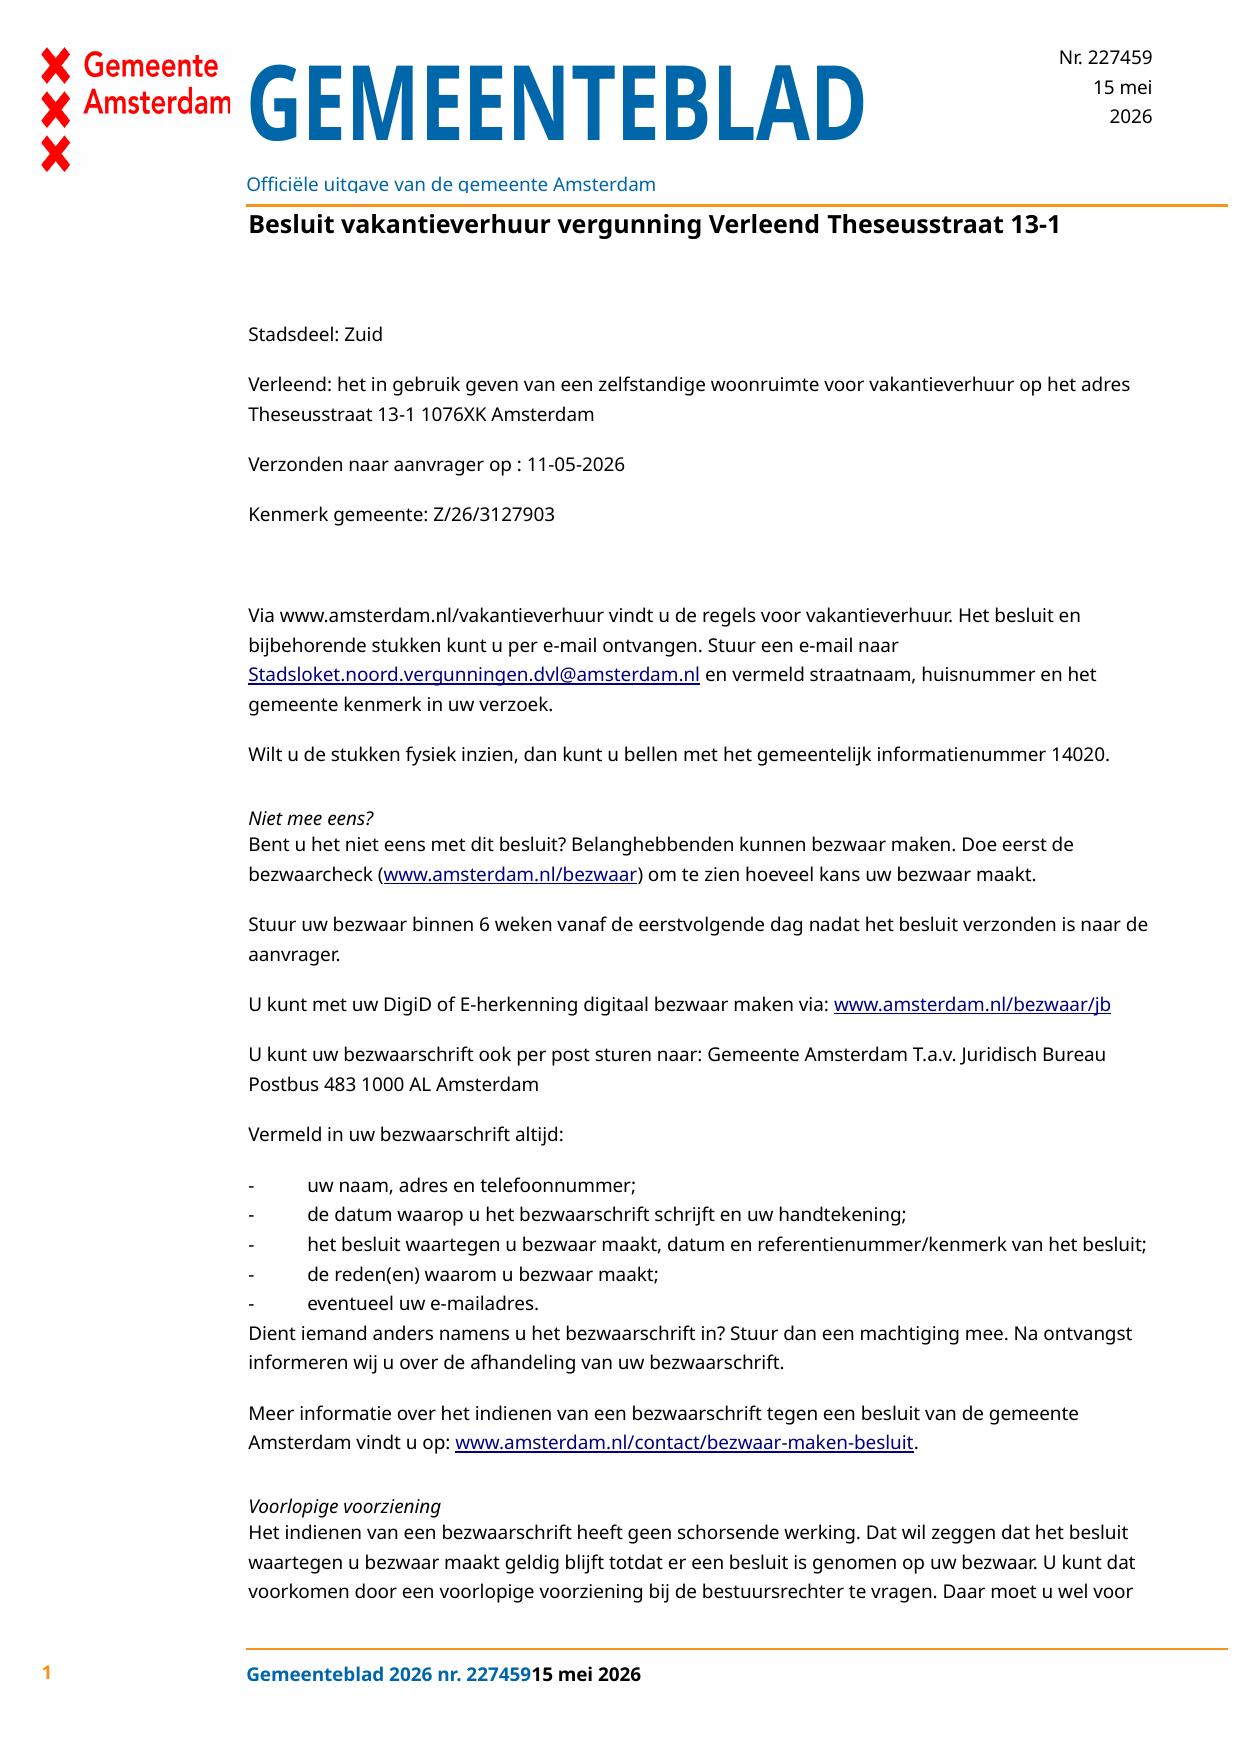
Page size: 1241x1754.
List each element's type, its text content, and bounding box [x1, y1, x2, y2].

text Stadsdeel: Zuid [248, 321, 1152, 346]
list de reden(en) waarom u bezwaar maakt; [248, 1261, 1152, 1287]
text Voorlopige voorziening [248, 1493, 1152, 1519]
text Besluit vakantieverhuur vergunning Verleend Theseusstraat 13-1 [248, 207, 1152, 241]
text U kunt met uw DigiD of E-herkenning digitaal bezwaar maken via: www.amsterdam.nl/bezwaar/jb [248, 991, 1152, 1017]
text Verzonden naar aanvrager op : 11-05-2026 [248, 451, 1152, 477]
text Wilt u de stukken fysiek inzien, dan kunt u bellen met het gemeentelijk informatienummer 14020. [248, 742, 1152, 767]
text Kenmerk gemeente: Z/26/3127903 [248, 502, 1152, 527]
list eventueel uw e-mailadres. [248, 1290, 1152, 1316]
list het besluit waartegen u bezwaar maakt, datum en referentienummer/kenmerk van het besluit; [248, 1231, 1152, 1257]
text Niet mee eens? [248, 806, 1152, 831]
text Dient iemand anders namens u het bezwaarschrift in? Stuur dan een machtiging mee. Na ontvangst informeren wij u over de afhandeling van uw bezwaarschrift. [248, 1320, 1152, 1375]
text Stuur uw bezwaar binnen 6 weken vanaf de eerstvolgende dag nadat het besluit verzonden is naar de aanvrager. [248, 911, 1152, 967]
list uw naam, adres en telefoonnummer; [248, 1172, 1152, 1198]
text Via www.amsterdam.nl/vakantieverhuur vindt u de regels voor vakantieverhuur. Het besluit en bijbehorende stukken kunt u per e-mail ontvangen. Stuur een e-mail naar Stadsloket.noord.vergunningen.dvl@amsterdam.nl en vermeld straatnaam, huisnummer en het gemeente kenmerk in uw verzoek. [248, 602, 1152, 717]
text Vermeld in uw bezwaarschrift altijd: [248, 1122, 1152, 1147]
text Verleend: het in gebruik geven van een zelfstandige woonruimte voor vakantieverhuur op het adres Theseusstraat 13-1 1076XK Amsterdam [248, 371, 1152, 426]
list de datum waarop u het bezwaarschrift schrijft en uw handtekening; [248, 1202, 1152, 1227]
text Het indienen van een bezwaarschrift heeft geen schorsende werking. Dat wil zeggen dat het besluit waartegen u bezwaar maakt geldig blijft totdat er een besluit is genomen op uw bezwaar. U kunt dat voorkomen door een voorlopige voorziening bij de bestuursrechter te vragen. Daar moet u wel voor [248, 1519, 1152, 1604]
text U kunt uw bezwaarschrift ook per post sturen naar: Gemeente Amsterdam T.a.v. Juridisch Bureau Postbus 483 1000 AL Amsterdam [248, 1042, 1152, 1097]
text Bent u het niet eens met dit besluit? Belanghebbenden kunnen bezwaar maken. Doe eerst de bezwaarcheck (www.amsterdam.nl/bezwaar) om te zien hoeveel kans uw bezwaar maakt. [248, 831, 1152, 887]
text Meer informatie over het indienen van een bezwaarschrift tegen een besluit van de gemeente Amsterdam vindt u op: www.amsterdam.nl/contact/bezwaar-maken-besluit. [248, 1400, 1152, 1455]
picture [41, 47, 231, 172]
